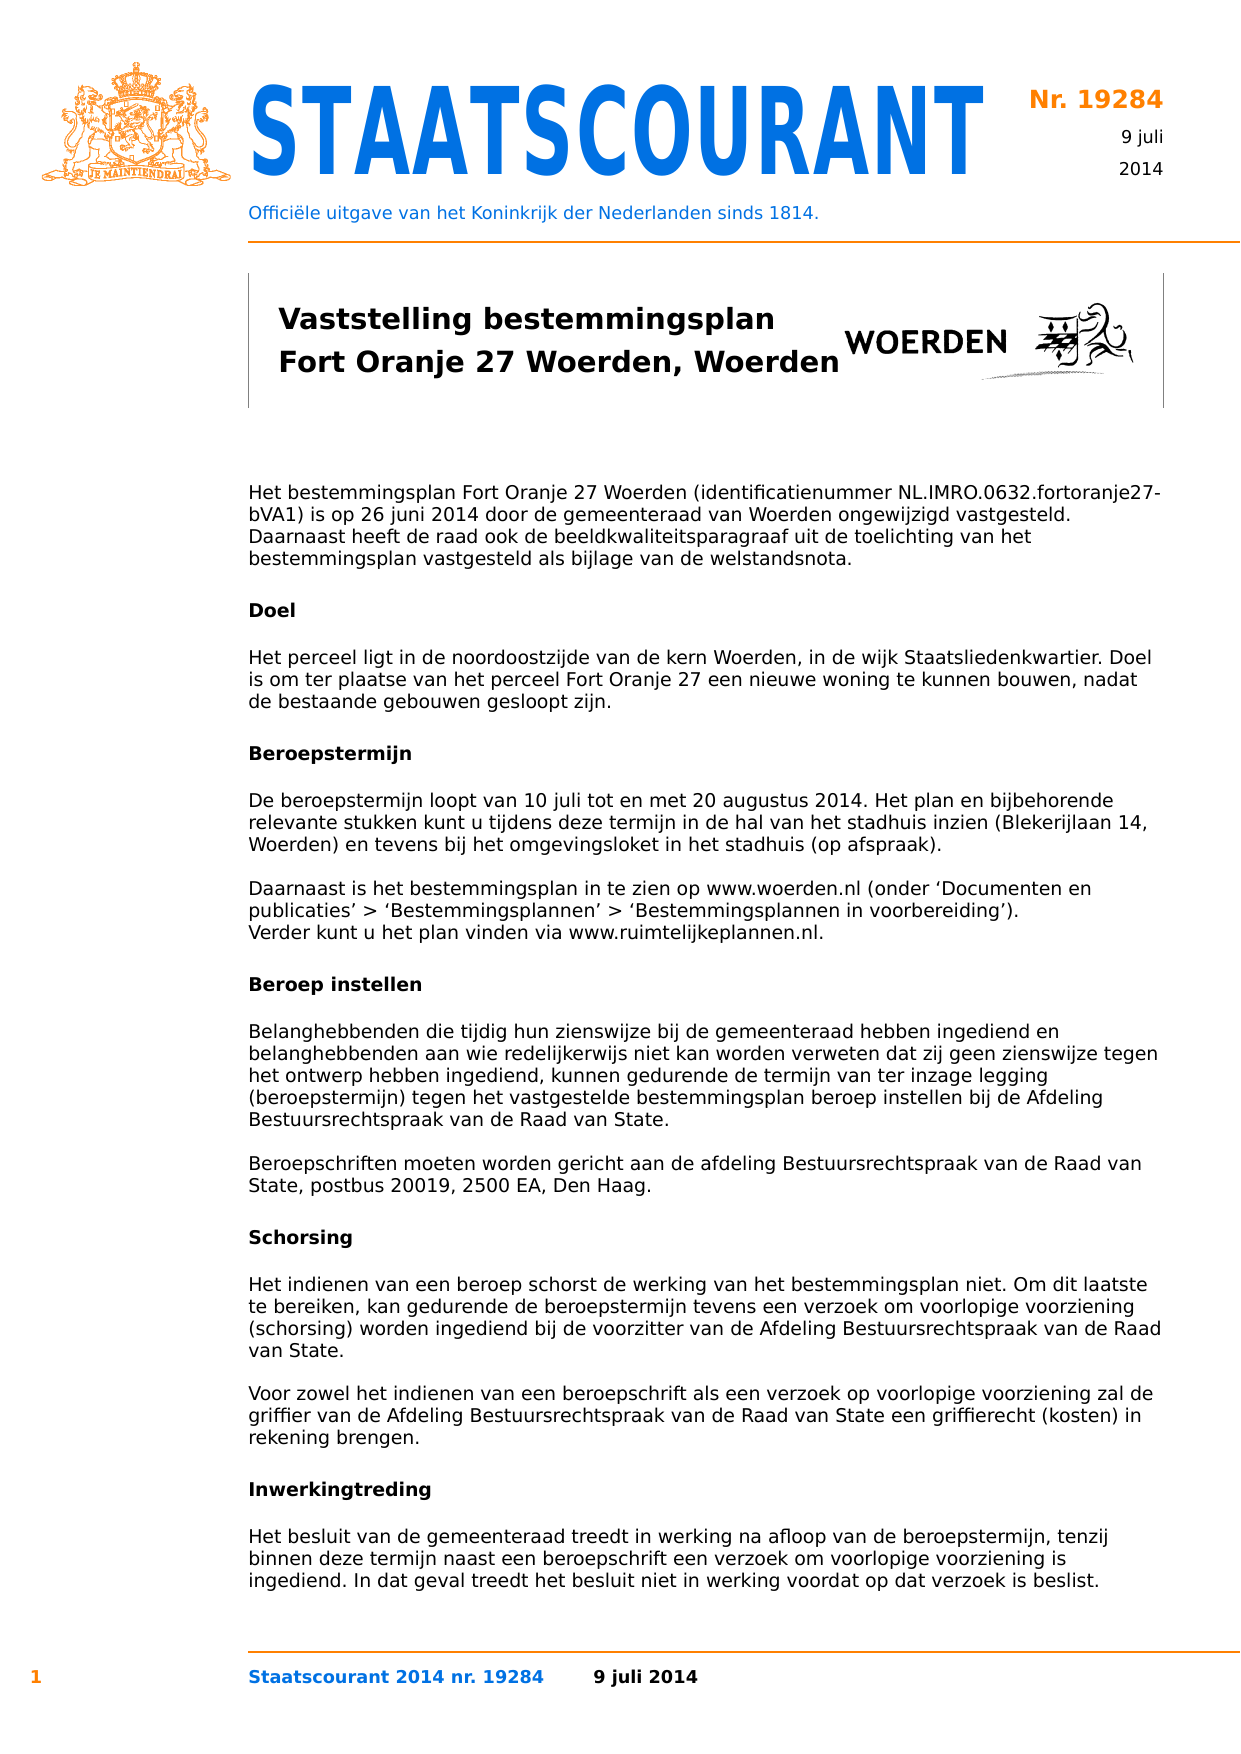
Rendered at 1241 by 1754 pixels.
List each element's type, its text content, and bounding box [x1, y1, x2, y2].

table_cell 9 juli [998, 121, 1240, 153]
table_header STAATSCOURANT [248, 62, 998, 203]
table_header Nr. 19284 [998, 62, 1240, 121]
subtitle Schorsing [248, 1227, 1163, 1248]
text Belanghebbenden die tijdig hun zienswijze bij de gemeenteraad hebben ingediend en belanghebbenden aan wie redelijkerwijs niet kan worden verweten dat zij geen zienswijze tegen het ontwerp hebben ingediend, kunnen gedurende de termijn van ter inzage legging (beroepstermijn) tegen het vastgestelde bestemmingsplan beroep instellen bij de Afdeling Bestuursrechtspraak van de Raad van State. [248, 1021, 1163, 1131]
subtitle Vaststelling bestemmingsplan Fort Oranje 27 Woerden, Woerden [249, 273, 1163, 408]
subtitle Beroepstermijn [248, 743, 1163, 765]
table_header [25, 62, 248, 241]
subtitle Beroep instellen [248, 974, 1163, 996]
text Beroepschriften moeten worden gericht aan de afdeling Bestuursrechtspraak van de Raad van State, postbus 20019, 2500 EA, Den Haag. [248, 1153, 1163, 1197]
text Het indienen van een beroep schorst de werking van het bestemmingsplan niet. Om dit laatste te bereiken, kan gedurende de beroepstermijn tevens een verzoek om voorlopige voorziening (schorsing) worden ingediend bij de voorzitter van de Afdeling Bestuursrechtspraak van de Raad van State. [248, 1273, 1163, 1361]
table_cell Officiële uitgave van het Koninkrijk der Nederlanden sinds 1814. [248, 203, 1240, 241]
text Het bestemmingsplan Fort Oranje 27 Woerden (identificatienummer NL.IMRO.0632.fortoranje27-bVA1) is op 26 juni 2014 door de gemeenteraad van Woerden ongewijzigd vastgesteld. Daarnaast heeft de raad ook de beeldkwaliteitsparagraaf uit de toelichting van het bestemmingsplan vastgesteld als bijlage van de welstandsnota. [248, 482, 1163, 570]
text Verder kunt u het plan vinden via www.ruimtelijkeplannen.nl. [248, 922, 1163, 944]
text Het perceel ligt in de noordoostzijde van de kern Woerden, in de wijk Staatsliedenkwartier. Doel is om ter plaatse van het perceel Fort Oranje 27 een nieuwe woning te kunnen bouwen, nadat de bestaande gebouwen gesloopt zijn. [248, 647, 1163, 713]
text Het besluit van de gemeenteraad treedt in werking na afloop van de beroepstermijn, tenzij binnen deze termijn naast een beroepschrift een verzoek om voorlopige voorziening is ingediend. In dat geval treedt het besluit niet in werking voordat op dat verzoek is beslist. [248, 1526, 1163, 1592]
subtitle Inwerkingtreding [248, 1479, 1163, 1501]
picture [41, 62, 231, 186]
text Daarnaast is het bestemmingsplan in te zien op www.woerden.nl (onder ‘Documenten en publicaties’ > ‘Bestemmingsplannen’ > ‘Bestemmingsplannen in voorbereiding’). [248, 878, 1163, 922]
text Voor zowel het indienen van een beroepschrift als een verzoek op voorlopige voorziening zal de griffier van de Afdeling Bestuursrechtspraak van de Raad van State een griffierecht (kosten) in rekening brengen. [248, 1383, 1163, 1449]
subtitle Doel [248, 600, 1163, 622]
table_cell 2014 [998, 153, 1240, 203]
text De beroepstermijn loopt van 10 juli tot en met 20 augustus 2014. Het plan en bijbehorende relevante stukken kunt u tijdens deze termijn in de hal van het stadhuis inzien (Blekerijlaan 14, Woerden) en tevens bij het omgevingsloket in het stadhuis (op afspraak). [248, 790, 1163, 856]
picture [844, 302, 1134, 380]
